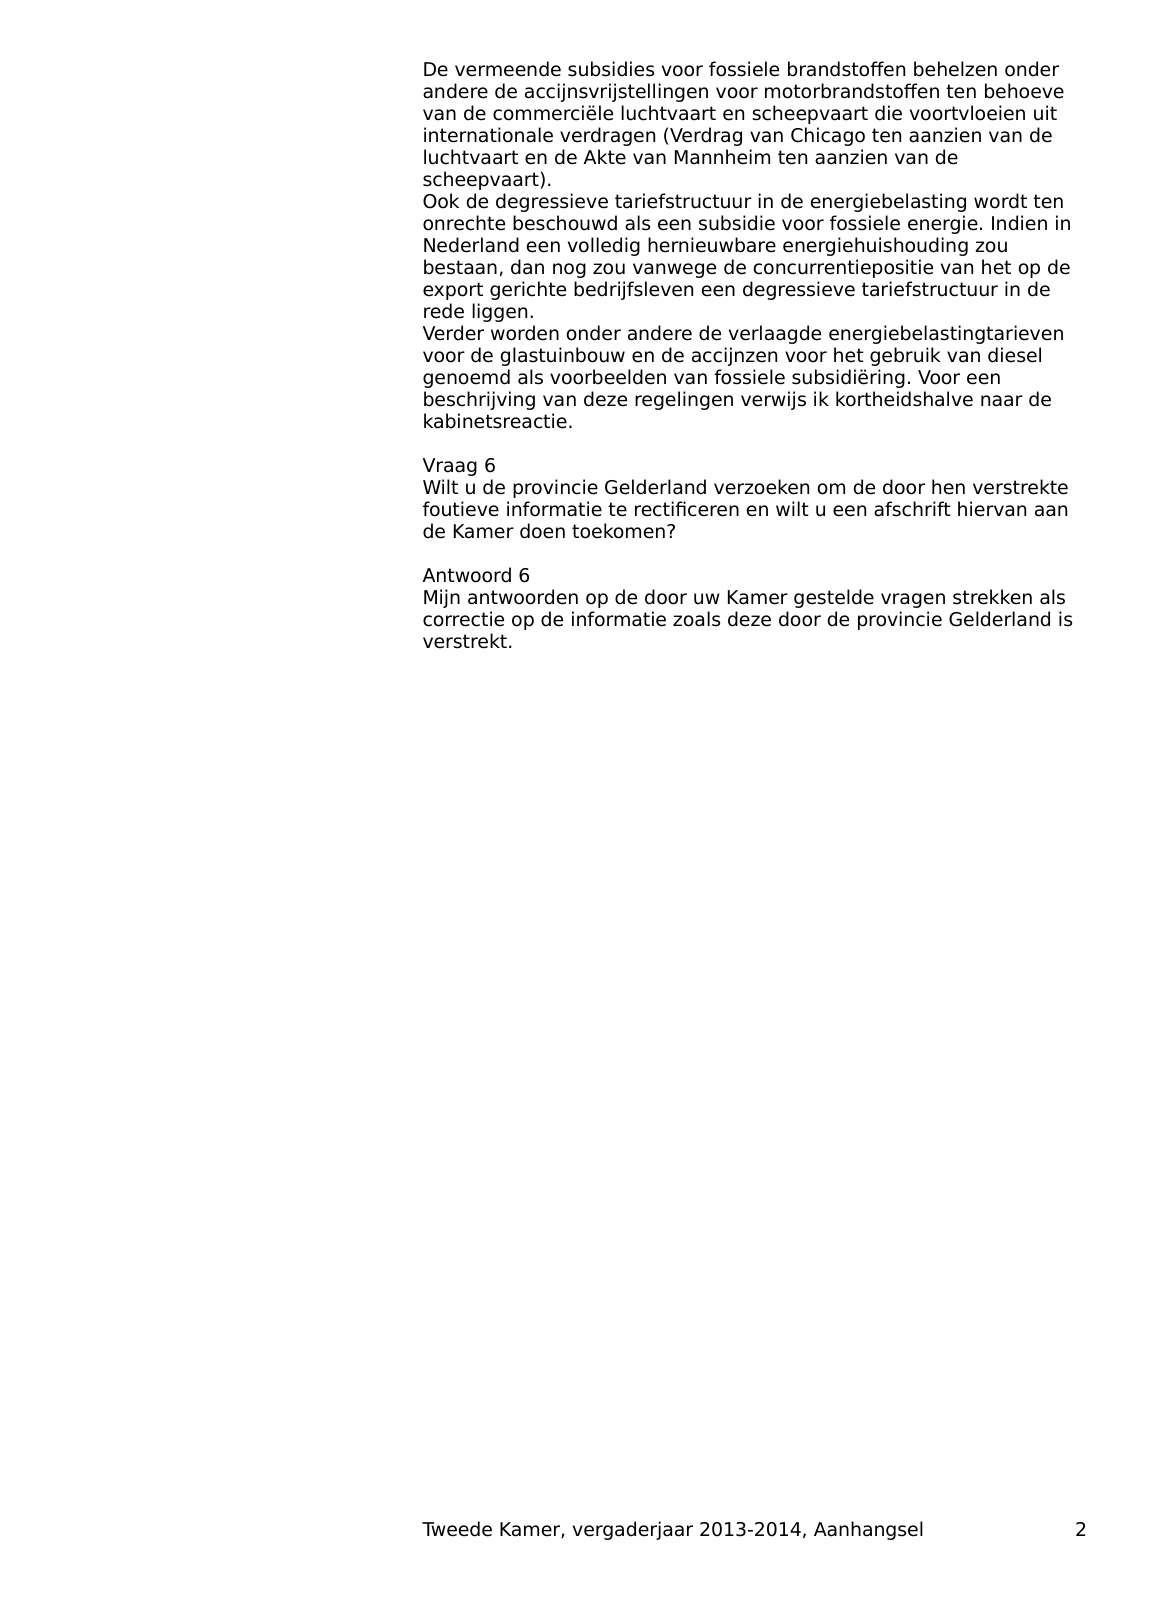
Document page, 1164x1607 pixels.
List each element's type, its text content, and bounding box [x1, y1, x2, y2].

text Antwoord 6 [422, 565, 1087, 587]
text Vraag 6 [422, 455, 1087, 477]
text De vermeende subsidies voor fossiele brandstoffen behelzen onder andere de accijnsvrijstellingen voor motorbrandstoffen ten behoeve van de commerciële luchtvaart en scheepvaart die voortvloeien uit internationale verdragen (Verdrag van Chicago ten aanzien van de luchtvaart en de Akte van Mannheim ten aanzien van de scheepvaart). [422, 59, 1087, 191]
text Verder worden onder andere de verlaagde energiebelastingtarieven voor de glastuinbouw en de accijnzen voor het gebruik van diesel genoemd als voorbeelden van fossiele subsidiëring. Voor een beschrijving van deze regelingen verwijs ik kortheidshalve naar de kabinetsreactie. [422, 323, 1087, 433]
text Ook de degressieve tariefstructuur in de energiebelasting wordt ten onrechte beschouwd als een subsidie voor fossiele energie. Indien in Nederland een volledig hernieuwbare energiehuishouding zou bestaan, dan nog zou vanwege de concurrentiepositie van het op de export gerichte bedrijfsleven een degressieve tariefstructuur in de rede liggen. [422, 191, 1087, 323]
text Mijn antwoorden op de door uw Kamer gestelde vragen strekken als correctie op de informatie zoals deze door de provincie Gelderland is verstrekt. [422, 587, 1087, 653]
text Wilt u de provincie Gelderland verzoeken om de door hen verstrekte foutieve informatie te rectificeren en wilt u een afschrift hiervan aan de Kamer doen toekomen? [422, 477, 1087, 543]
